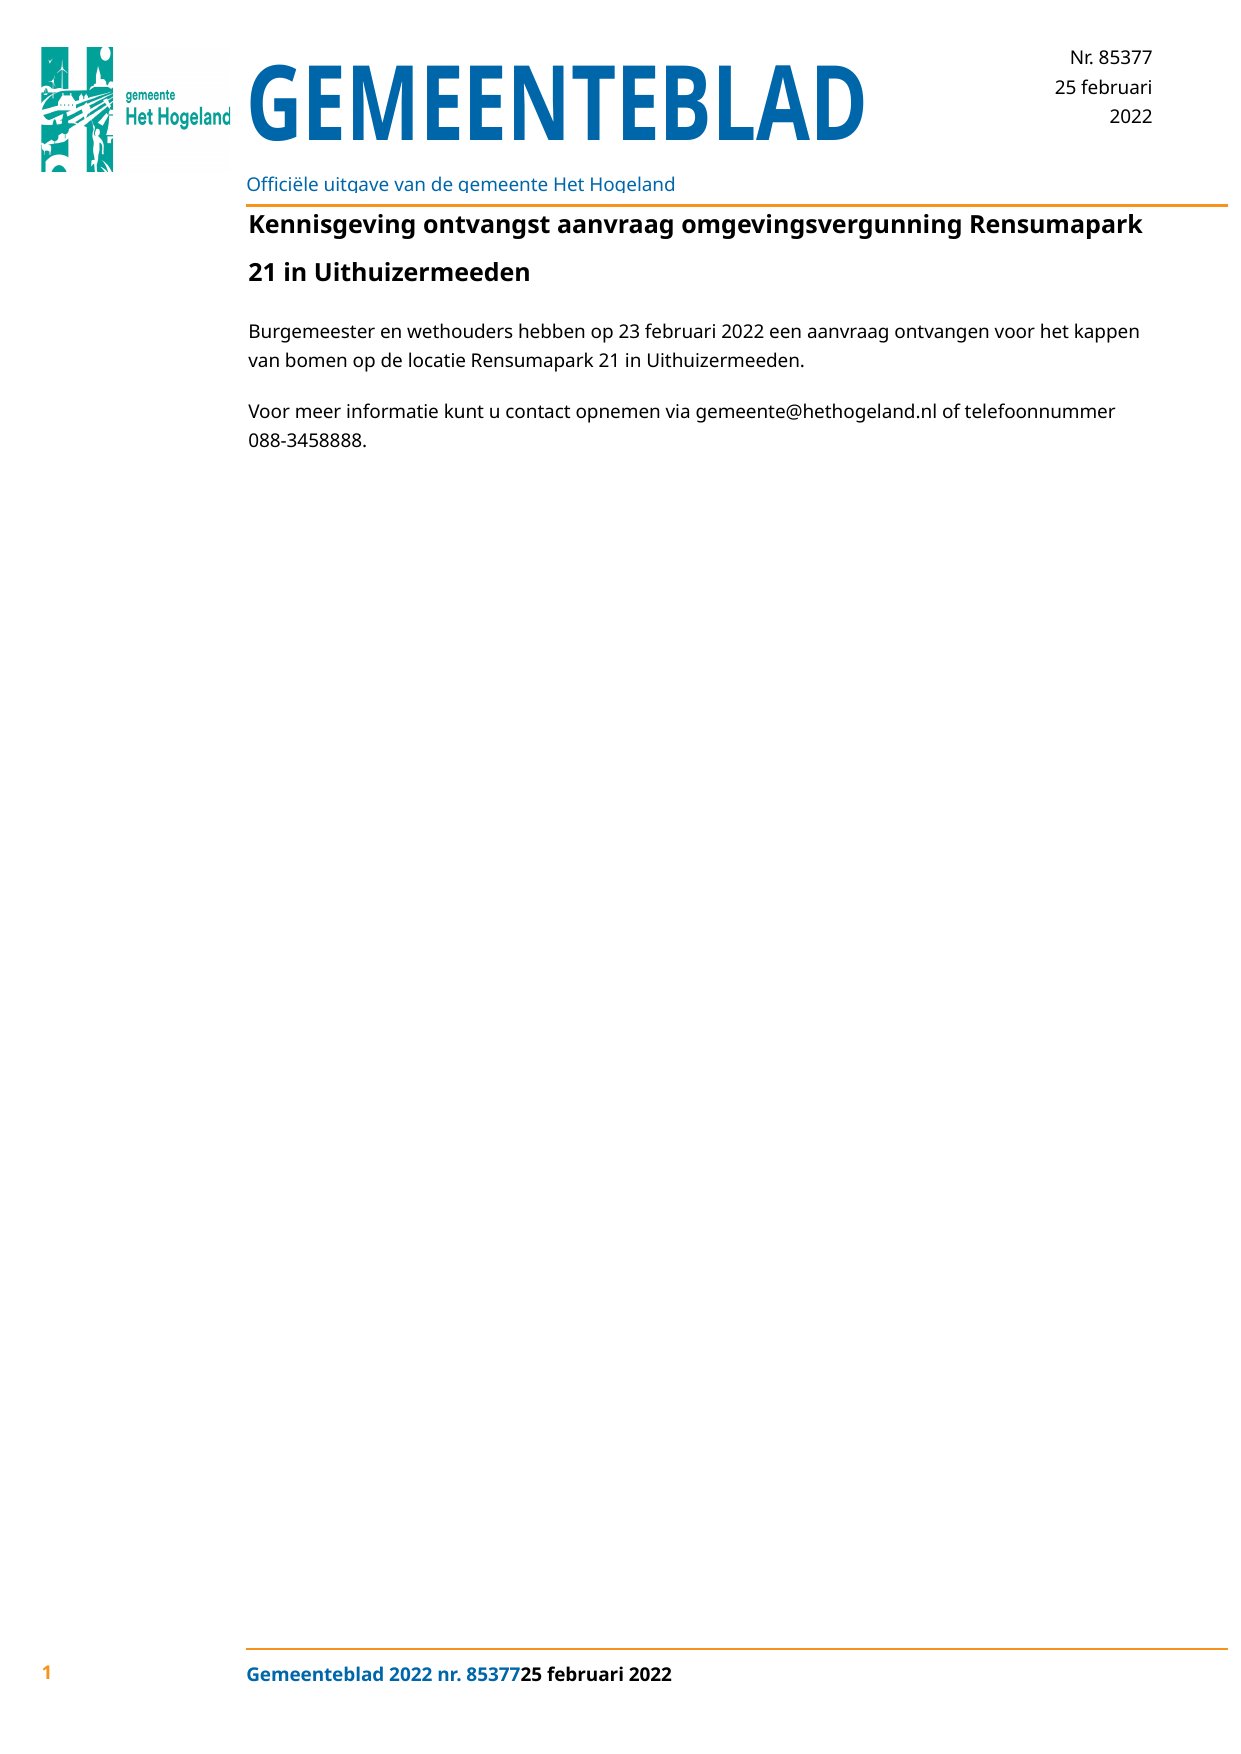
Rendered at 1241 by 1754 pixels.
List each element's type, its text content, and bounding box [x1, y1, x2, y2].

text Burgemeester en wethouders hebben op 23 februari 2022 een aanvraag ontvangen voor het kappen van bomen op de locatie Rensumapark 21 in Uithuizermeeden. [248, 318, 1152, 373]
picture [41, 47, 231, 172]
text Voor meer informatie kunt u contact opnemen via gemeente@hethogeland.nl of telefoonnummer 088-3458888. [248, 398, 1152, 453]
text Kennisgeving ontvangst aanvraag omgevingsvergunning Rensumapark 21 in Uithuizermeeden [248, 207, 1152, 288]
